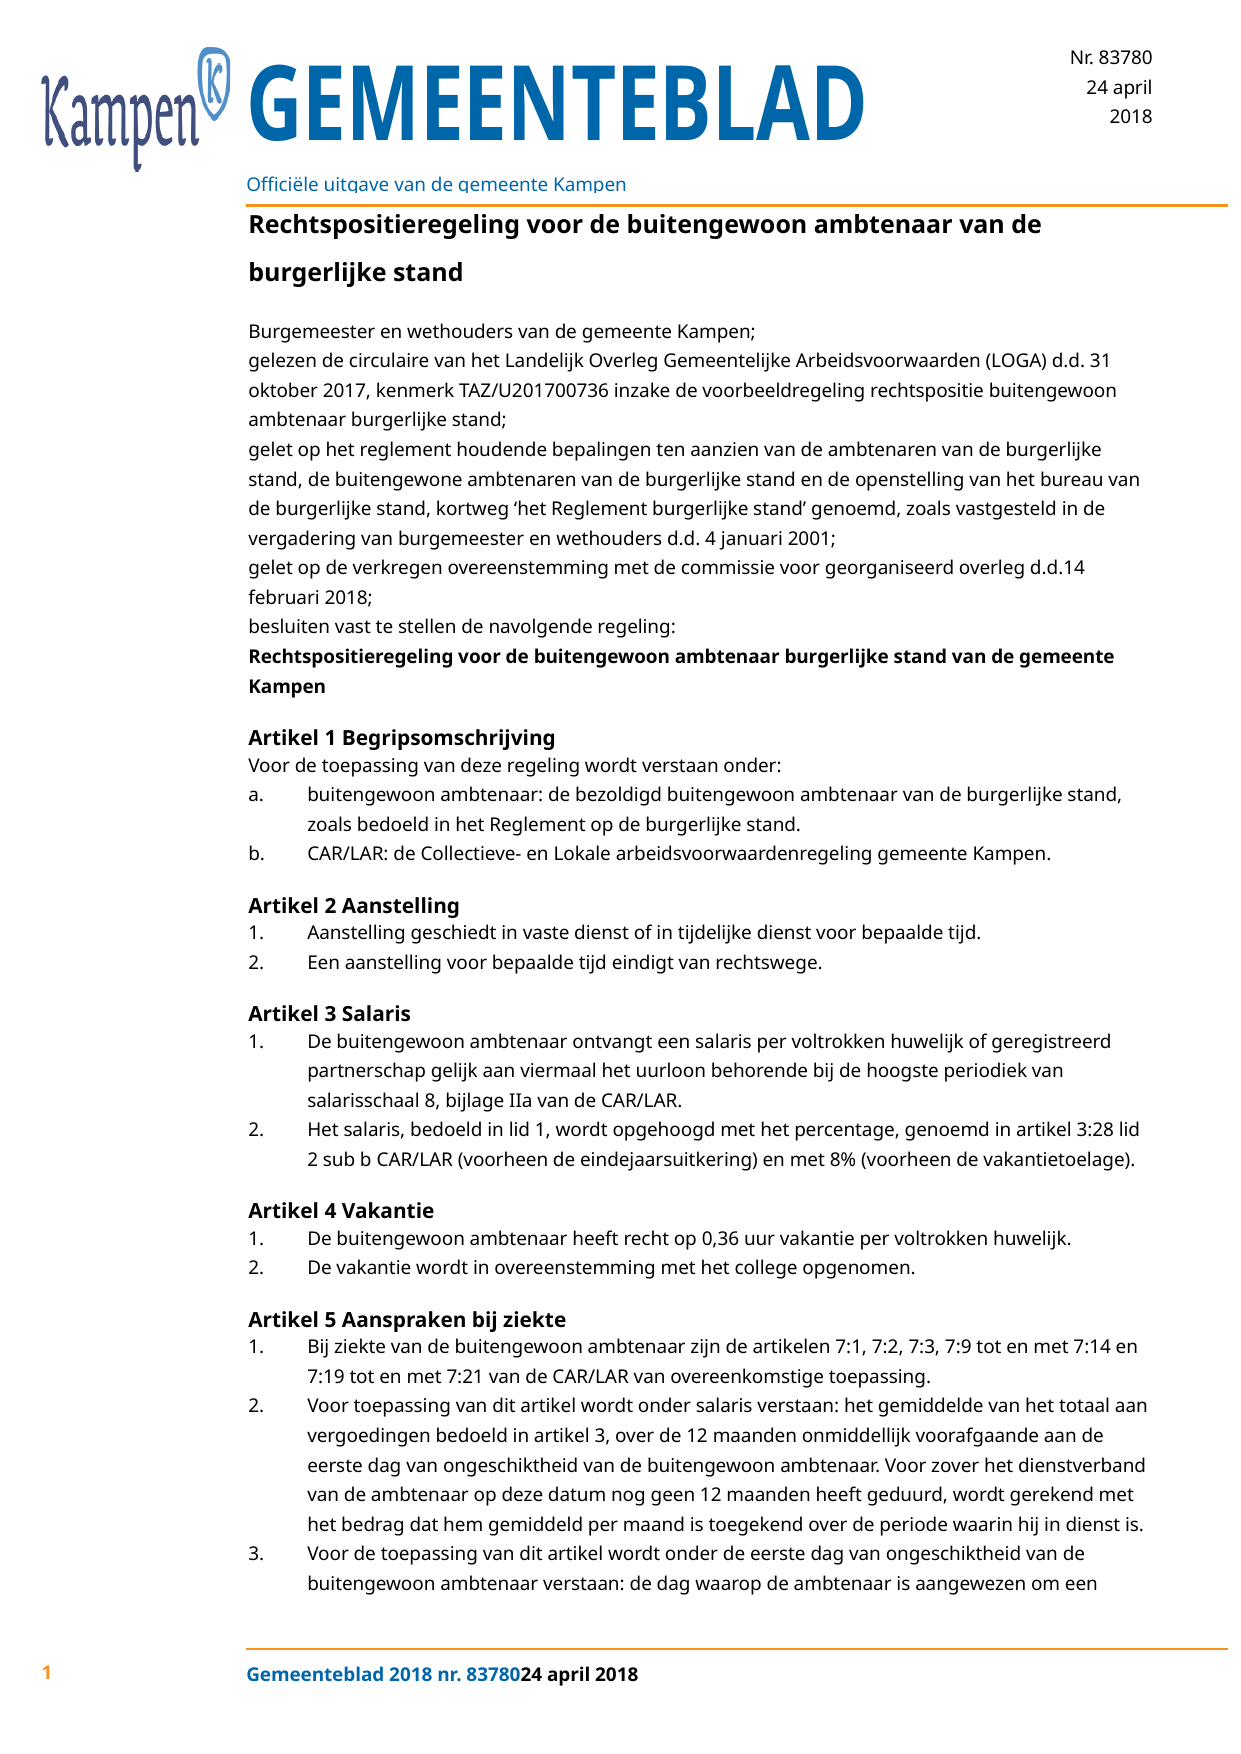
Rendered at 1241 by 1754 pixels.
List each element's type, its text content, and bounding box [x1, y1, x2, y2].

list buitengewoon ambtenaar: de bezoldigd buitengewoon ambtenaar van de burgerlijke stand, zoals bedoeld in het Reglement op de burgerlijke stand. [248, 781, 1152, 837]
list Aanstelling geschiedt in vaste dienst of in tijdelijke dienst voor bepaalde tijd. [248, 919, 1152, 945]
text gelet op de verkregen overeenstemming met de commissie voor georganiseerd overleg d.d.14 februari 2018; [248, 554, 1152, 610]
list De buitengewoon ambtenaar heeft recht op 0,36 uur vakantie per voltrokken huwelijk. [248, 1225, 1152, 1251]
text besluiten vast te stellen de navolgende regeling: [248, 614, 1152, 639]
list De buitengewoon ambtenaar ontvangt een salaris per voltrokken huwelijk of geregistreerd partnerschap gelijk aan viermaal het uurloon behorende bij de hoogste periodiek van salarisschaal 8, bijlage IIa van de CAR/LAR. [248, 1028, 1152, 1113]
text Artikel 3 Salaris [248, 999, 1152, 1028]
text Voor de toepassing van deze regeling wordt verstaan onder: [248, 752, 1152, 777]
text gelet op het reglement houdende bepalingen ten aanzien van de ambtenaren van de burgerlijke stand, de buitengewone ambtenaren van de burgerlijke stand en de openstelling van het bureau van de burgerlijke stand, kortweg ‘het Reglement burgerlijke stand’ genoemd, zoals vastgesteld in de vergadering van burgemeester en wethouders d.d. 4 januari 2001; [248, 436, 1152, 551]
text Burgemeester en wethouders van de gemeente Kampen; [248, 318, 1152, 344]
text Rechtspositieregeling voor de buitengewoon ambtenaar burgerlijke stand van de gemeente Kampen [248, 643, 1152, 699]
text Artikel 5 Aanspraken bij ziekte [248, 1305, 1152, 1333]
list Voor toepassing van dit artikel wordt onder salaris verstaan: het gemiddelde van het totaal aan vergoedingen bedoeld in artikel 3, over de 12 maanden onmiddellijk voorafgaande aan de eerste dag van ongeschiktheid van de buitengewoon ambtenaar. Voor zover het dienstverband van de ambtenaar op deze datum nog geen 12 maanden heeft geduurd, wordt gerekend met het bedrag dat hem gemiddeld per maand is toegekend over de periode waarin hij in dienst is. [248, 1393, 1152, 1537]
text gelezen de circulaire van het Landelijk Overleg Gemeentelijke Arbeidsvoorwaarden (LOGA) d.d. 31 oktober 2017, kenmerk TAZ/U201700736 inzake de voorbeeldregeling rechtspositie buitengewoon ambtenaar burgerlijke stand; [248, 347, 1152, 432]
list CAR/LAR: de Collectieve- en Lokale arbeidsvoorwaardenregeling gemeente Kampen. [248, 841, 1152, 866]
list De vakantie wordt in overeenstemming met het college opgenomen. [248, 1254, 1152, 1280]
list Voor de toepassing van dit artikel wordt onder de eerste dag van ongeschiktheid van de buitengewoon ambtenaar verstaan: de dag waarop de ambtenaar is aangewezen om een [248, 1541, 1152, 1596]
list Een aanstelling voor bepaalde tijd eindigt van rechtswege. [248, 949, 1152, 975]
text Artikel 4 Vakantie [248, 1197, 1152, 1225]
picture [41, 47, 231, 172]
text Artikel 1 Begripsomschrijving [248, 723, 1152, 752]
list Bij ziekte van de buitengewoon ambtenaar zijn de artikelen 7:1, 7:2, 7:3, 7:9 tot en met 7:14 en 7:19 tot en met 7:21 van de CAR/LAR van overeenkomstige toepassing. [248, 1333, 1152, 1389]
text Artikel 2 Aanstelling [248, 891, 1152, 919]
list Het salaris, bedoeld in lid 1, wordt opgehoogd met het percentage, genoemd in artikel 3:28 lid 2 sub b CAR/LAR (voorheen de eindejaarsuitkering) en met 8% (voorheen de vakantietoelage). [248, 1117, 1152, 1172]
text Rechtspositieregeling voor de buitengewoon ambtenaar van de burgerlijke stand [248, 207, 1152, 288]
